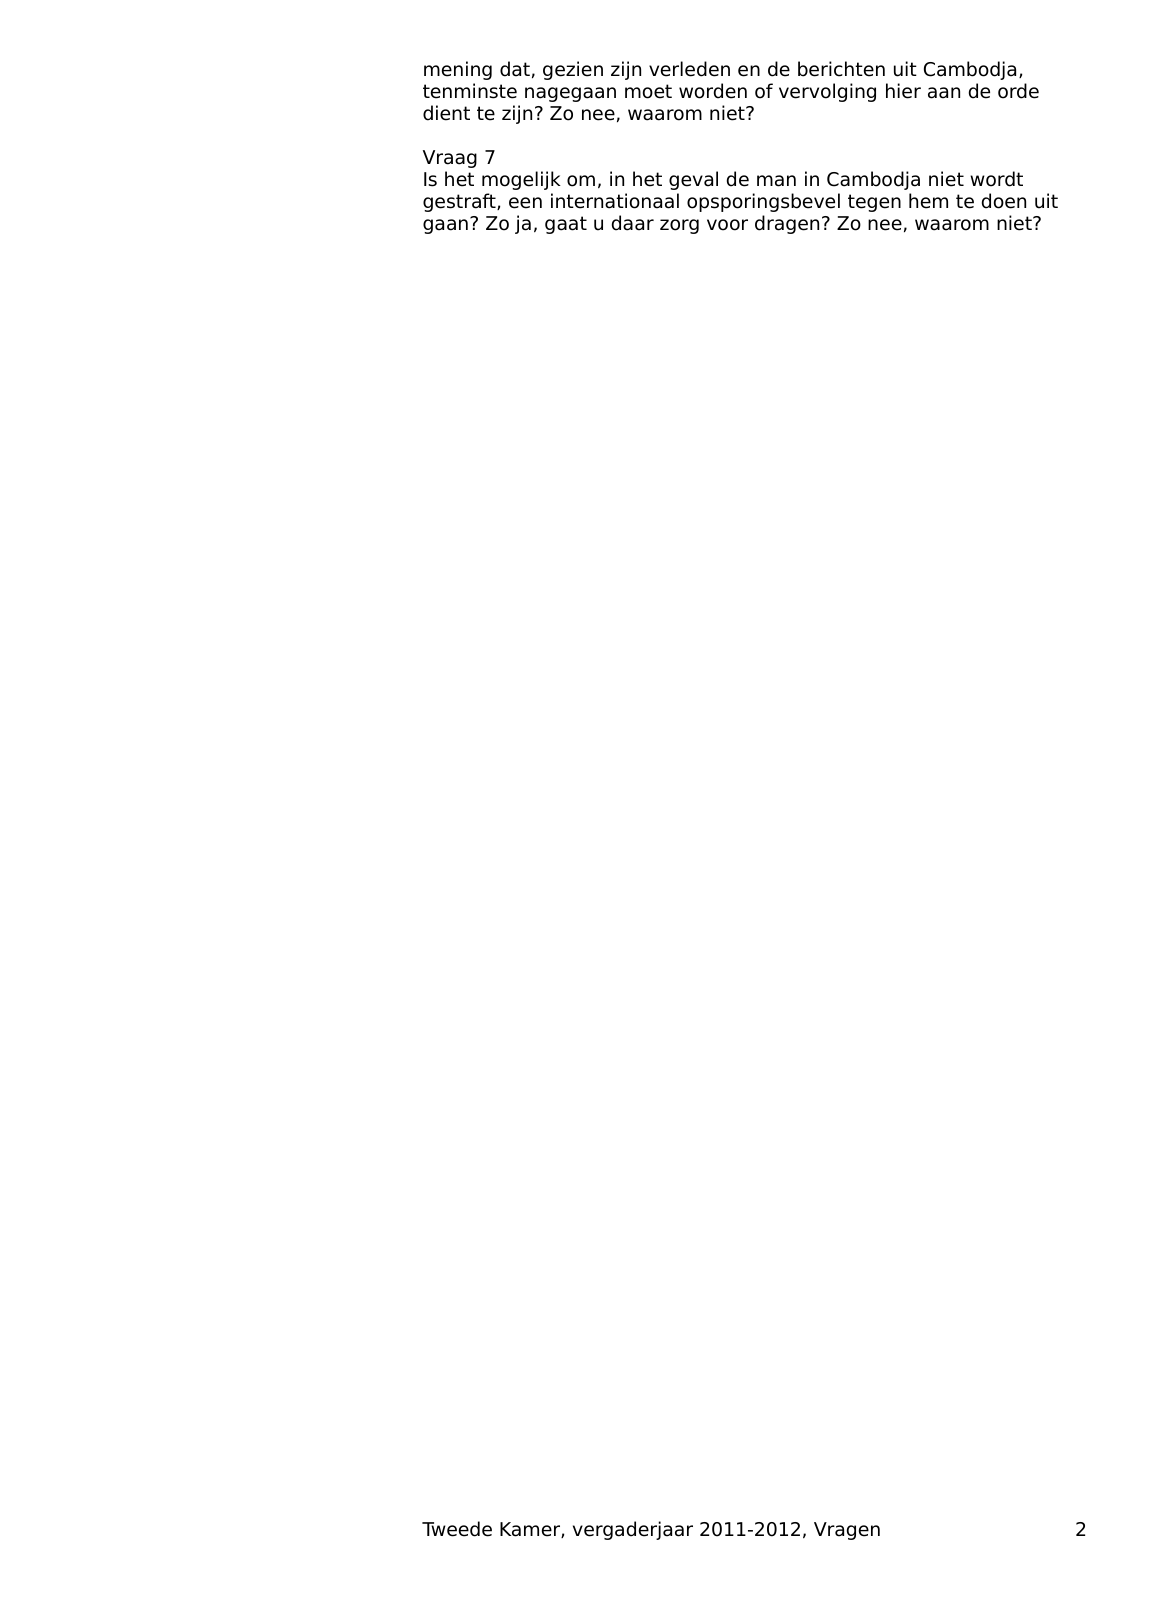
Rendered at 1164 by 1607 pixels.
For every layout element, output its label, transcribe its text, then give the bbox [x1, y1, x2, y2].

text Is het mogelijk om, in het geval de man in Cambodja niet wordt gestraft, een internationaal opsporingsbevel tegen hem te doen uit gaan? Zo ja, gaat u daar zorg voor dragen? Zo nee, waarom niet? [422, 169, 1087, 235]
text Vraag 7 [422, 147, 1087, 169]
text mening dat, gezien zijn verleden en de berichten uit Cambodja, tenminste nagegaan moet worden of vervolging hier aan de orde dient te zijn? Zo nee, waarom niet? [422, 59, 1087, 125]
